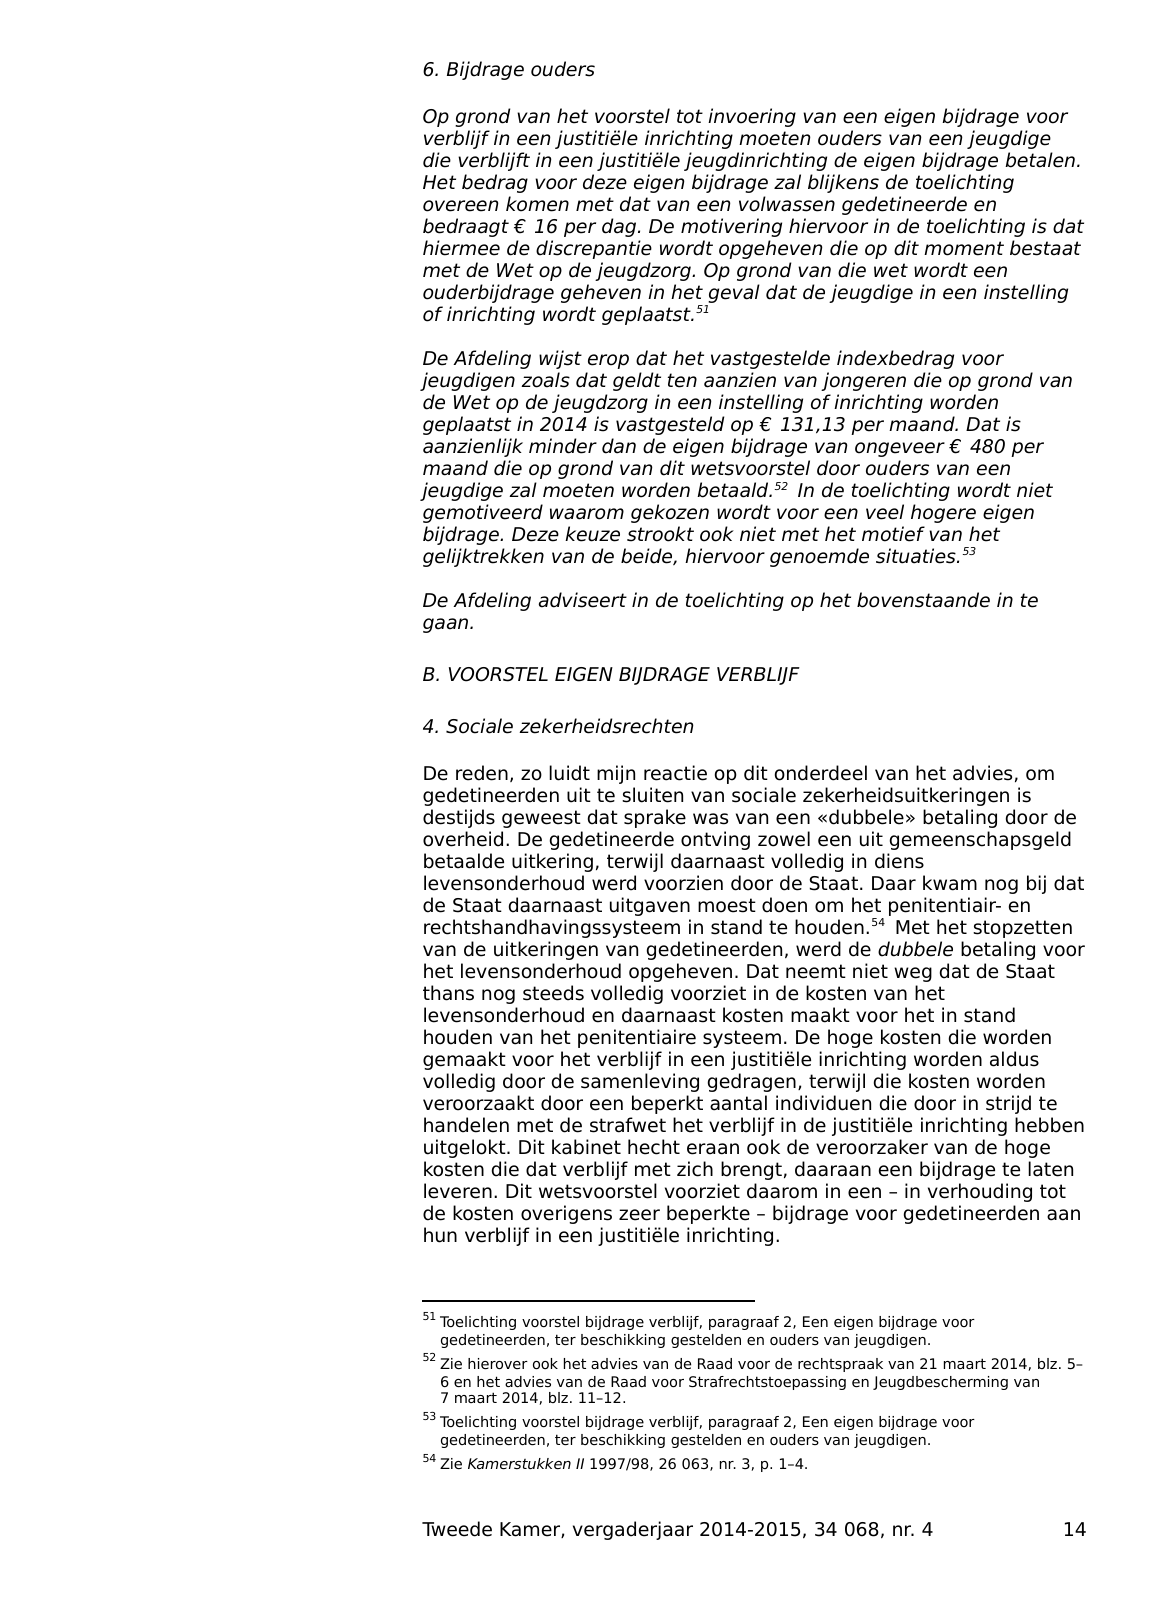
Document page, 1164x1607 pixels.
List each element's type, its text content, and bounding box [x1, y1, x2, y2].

text Toelichting voorstel bijdrage verblijf, paragraaf 2, Een eigen bijdrage voor gedetineerden, ter beschikking gestelden en ouders van jeugdigen. [422, 1310, 1087, 1349]
text Toelichting voorstel bijdrage verblijf, paragraaf 2, Een eigen bijdrage voor gedetineerden, ter beschikking gestelden en ouders van jeugdigen. [422, 1410, 1087, 1449]
text De Afdeling wijst erop dat het vastgestelde indexbedrag voor jeugdigen zoals dat geldt ten aanzien van jongeren die op grond van de Wet op de jeugdzorg in een instelling of inrichting worden geplaatst in 2014 is vastgesteld op € 131,13 per maand. Dat is aanzienlijk minder dan de eigen bijdrage van ongeveer € 480 per maand die op grond van dit wetsvoorstel door ouders van een jeugdige zal moeten worden betaald. In de toelichting wordt niet gemotiveerd waarom gekozen wordt voor een veel hogere eigen bijdrage. Deze keuze strookt ook niet met het motief van het gelijktrekken van de beide, hiervoor genoemde situaties. [422, 348, 1087, 568]
subtitle 6. Bijdrage ouders [422, 59, 1087, 81]
text Zie hierover ook het advies van de Raad voor de rechtspraak van 21 maart 2014, blz. 5–6 en het advies van de Raad voor Strafrechtstoepassing en Jeugdbescherming van 7 maart 2014, blz. 11–12. [422, 1352, 1087, 1407]
text De reden, zo luidt mijn reactie op dit onderdeel van het advies, om gedetineerden uit te sluiten van sociale zekerheidsuitkeringen is destijds geweest dat sprake was van een «dubbele» betaling door de overheid. De gedetineerde ontving zowel een uit gemeenschapsgeld betaalde uitkering, terwijl daarnaast volledig in diens levensonderhoud werd voorzien door de Staat. Daar kwam nog bij dat de Staat daarnaast uitgaven moest doen om het penitentiair- en rechtshandhavingssysteem in stand te houden. Met het stopzetten van de uitkeringen van gedetineerden, werd de dubbele betaling voor het levensonderhoud opgeheven. Dat neemt niet weg dat de Staat thans nog steeds volledig voorziet in de kosten van het levensonderhoud en daarnaast kosten maakt voor het in stand houden van het penitentiaire systeem. De hoge kosten die worden gemaakt voor het verblijf in een justitiële inrichting worden aldus volledig door de samenleving gedragen, terwijl die kosten worden veroorzaakt door een beperkt aantal individuen die door in strijd te handelen met de strafwet het verblijf in de justitiële inrichting hebben uitgelokt. Dit kabinet hecht eraan ook de veroorzaker van de hoge kosten die dat verblijf met zich brengt, daaraan een bijdrage te laten leveren. Dit wetsvoorstel voorziet daarom in een – in verhouding tot de kosten overigens zeer beperkte – bijdrage voor gedetineerden aan hun verblijf in een justitiële inrichting. [422, 763, 1087, 1246]
subtitle B. VOORSTEL EIGEN BIJDRAGE VERBLIJF [422, 664, 1087, 686]
text Zie Kamerstukken II 1997/98, 26 063, nr. 3, p. 1–4. [422, 1452, 1087, 1474]
text Op grond van het voorstel tot invoering van een eigen bijdrage voor verblijf in een justitiële inrichting moeten ouders van een jeugdige die verblijft in een justitiële jeugdinrichting de eigen bijdrage betalen. Het bedrag voor deze eigen bijdrage zal blijkens de toelichting overeen komen met dat van een volwassen gedetineerde en bedraagt € 16 per dag. De motivering hiervoor in de toelichting is dat hiermee de discrepantie wordt opgeheven die op dit moment bestaat met de Wet op de jeugdzorg. Op grond van die wet wordt een ouderbijdrage geheven in het geval dat de jeugdige in een instelling of inrichting wordt geplaatst. [422, 106, 1087, 326]
text De Afdeling adviseert in de toelichting op het bovenstaande in te gaan. [422, 590, 1087, 634]
subtitle 4. Sociale zekerheidsrechten [422, 716, 1087, 738]
